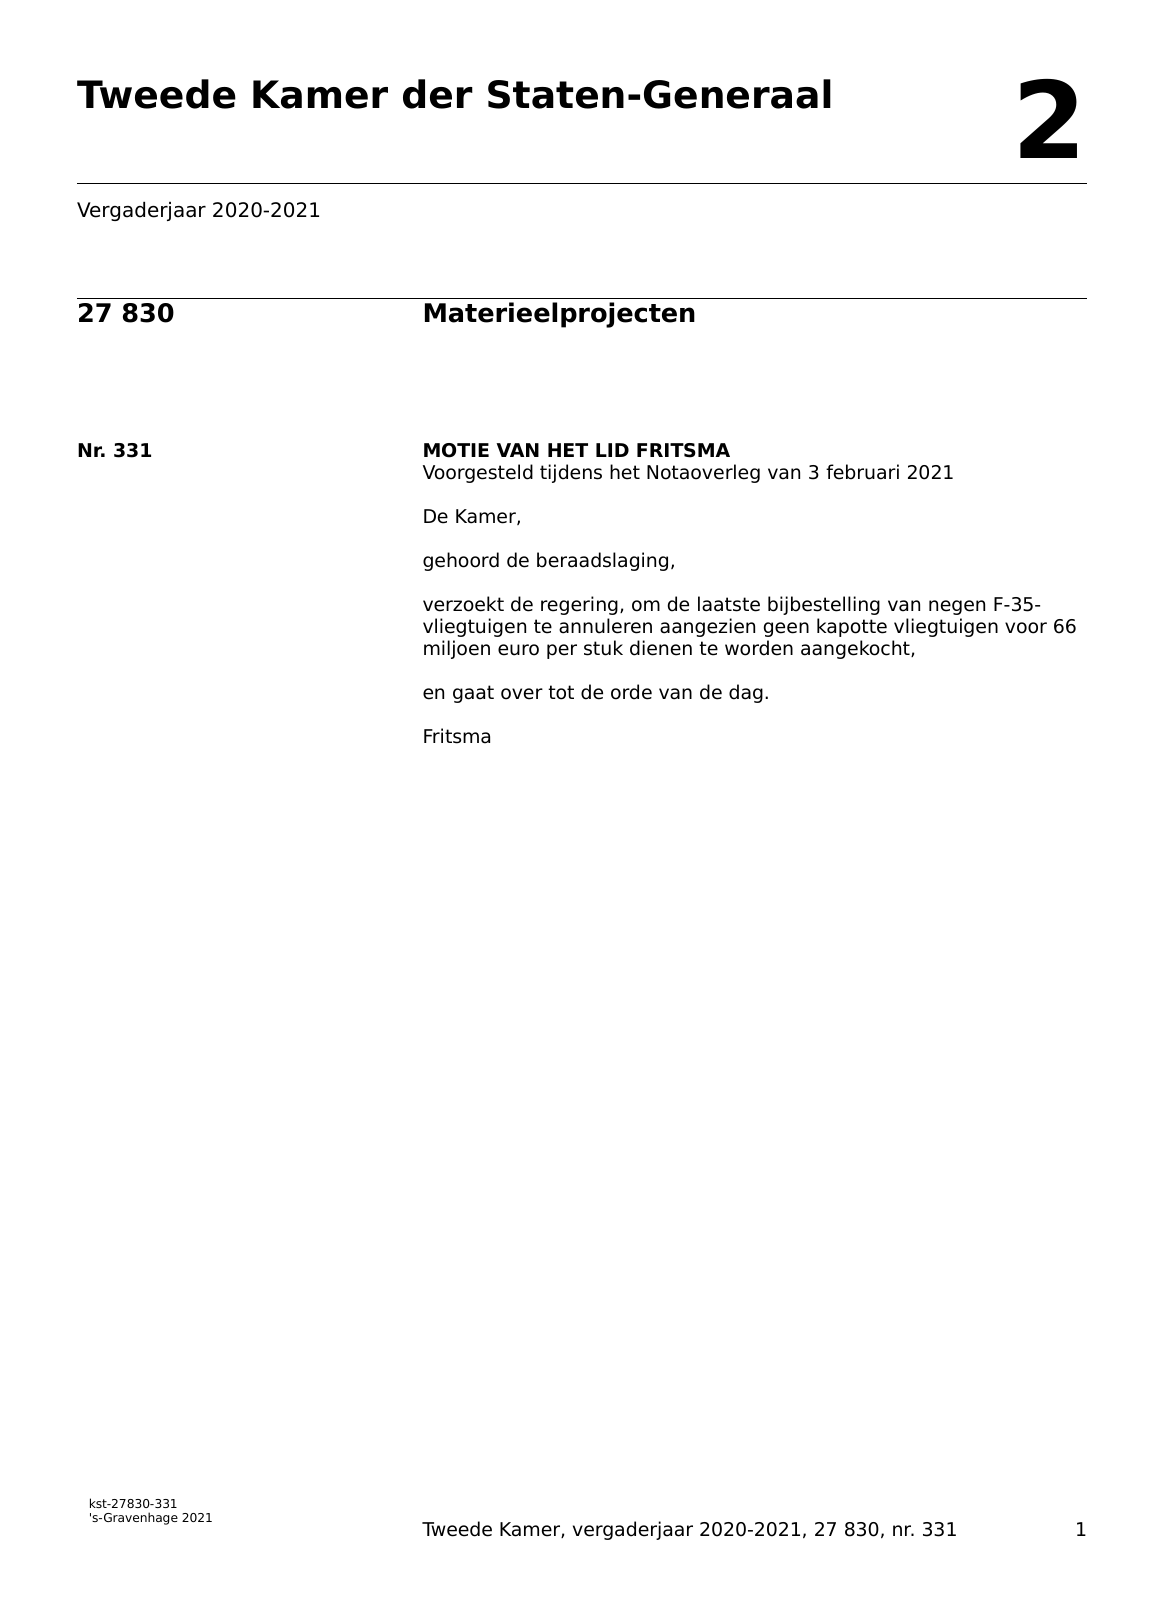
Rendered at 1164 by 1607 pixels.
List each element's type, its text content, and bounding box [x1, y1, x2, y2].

table_header 2 [886, 59, 1087, 183]
text gehoord de beraadslaging, [422, 550, 1087, 572]
text Fritsma [422, 726, 1087, 748]
table_cell Vergaderjaar 2020-2021 [77, 184, 1087, 298]
text De Kamer, [422, 506, 1087, 528]
table_header Tweede Kamer der Staten-Generaal [77, 59, 886, 183]
text 's-Gravenhage 2021 [88, 1511, 323, 1525]
text verzoekt de regering, om de laatste bijbestelling van negen F-35-vliegtuigen te annuleren aangezien geen kapotte vliegtuigen voor 66 miljoen euro per stuk dienen te worden aangekocht, [422, 594, 1087, 660]
subtitle 27 830 Materieelprojecten [77, 299, 1087, 329]
text Voorgesteld tijdens het Notaoverleg van 3 februari 2021 [422, 462, 1087, 484]
text kst-27830-331 [88, 1497, 323, 1511]
text en gaat over tot de orde van de dag. [422, 682, 1087, 704]
subtitle Nr. 331 MOTIE VAN HET LID FRITSMA [77, 440, 1087, 462]
